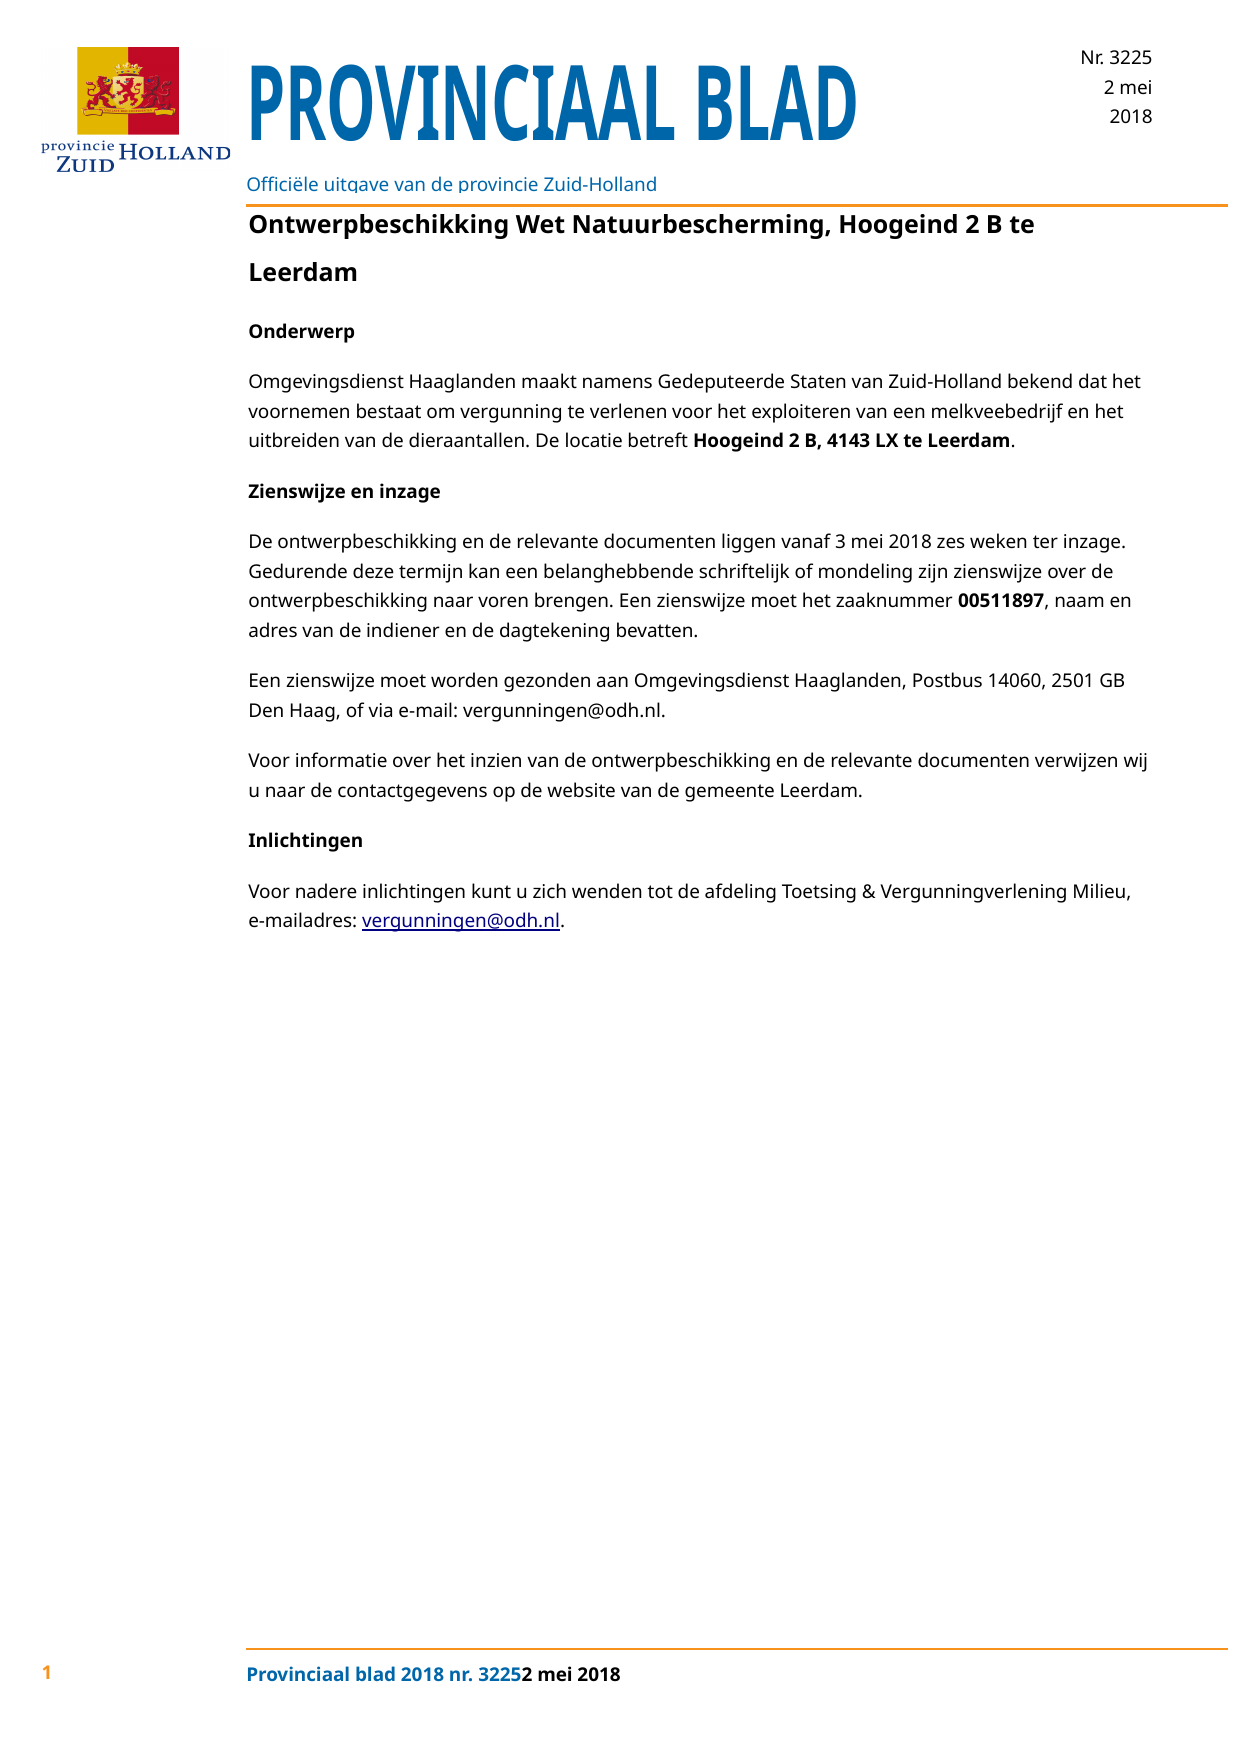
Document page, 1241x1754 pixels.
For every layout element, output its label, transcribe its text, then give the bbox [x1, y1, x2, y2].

text Onderwerp [248, 318, 1152, 344]
text Inlichtingen [248, 827, 1152, 853]
text De ontwerpbeschikking en de relevante documenten liggen vanaf 3 mei 2018 zes weken ter inzage. Gedurende deze termijn kan een belanghebbende schriftelijk of mondeling zijn zienswijze over de ontwerpbeschikking naar voren brengen. Een zienswijze moet het zaaknummer 00511897, naam en adres van de indiener en de dagtekening bevatten. [248, 528, 1152, 643]
text Voor nadere inlichtingen kunt u zich wenden tot de afdeling Toetsing & Vergunningverlening Milieu, e-mailadres: vergunningen@odh.nl. [248, 878, 1152, 933]
picture [41, 47, 231, 172]
text Zienswijze en inzage [248, 478, 1152, 504]
text Ontwerpbeschikking Wet Natuurbescherming, Hoogeind 2 B te Leerdam [248, 207, 1152, 288]
text Een zienswijze moet worden gezonden aan Omgevingsdienst Haaglanden, Postbus 14060, 2501 GB Den Haag, of via e-mail: vergunningen@odh.nl. [248, 667, 1152, 723]
text Omgevingsdienst Haaglanden maakt namens Gedeputeerde Staten van Zuid-Holland bekend dat het voornemen bestaat om vergunning te verlenen voor het exploiteren van een melkveebedrijf en het uitbreiden van de dieraantallen. De locatie betreft Hoogeind 2 B, 4143 LX te Leerdam. [248, 368, 1152, 453]
text Voor informatie over het inzien van de ontwerpbeschikking en de relevante documenten verwijzen wij u naar de contactgegevens op de website van de gemeente Leerdam. [248, 747, 1152, 803]
